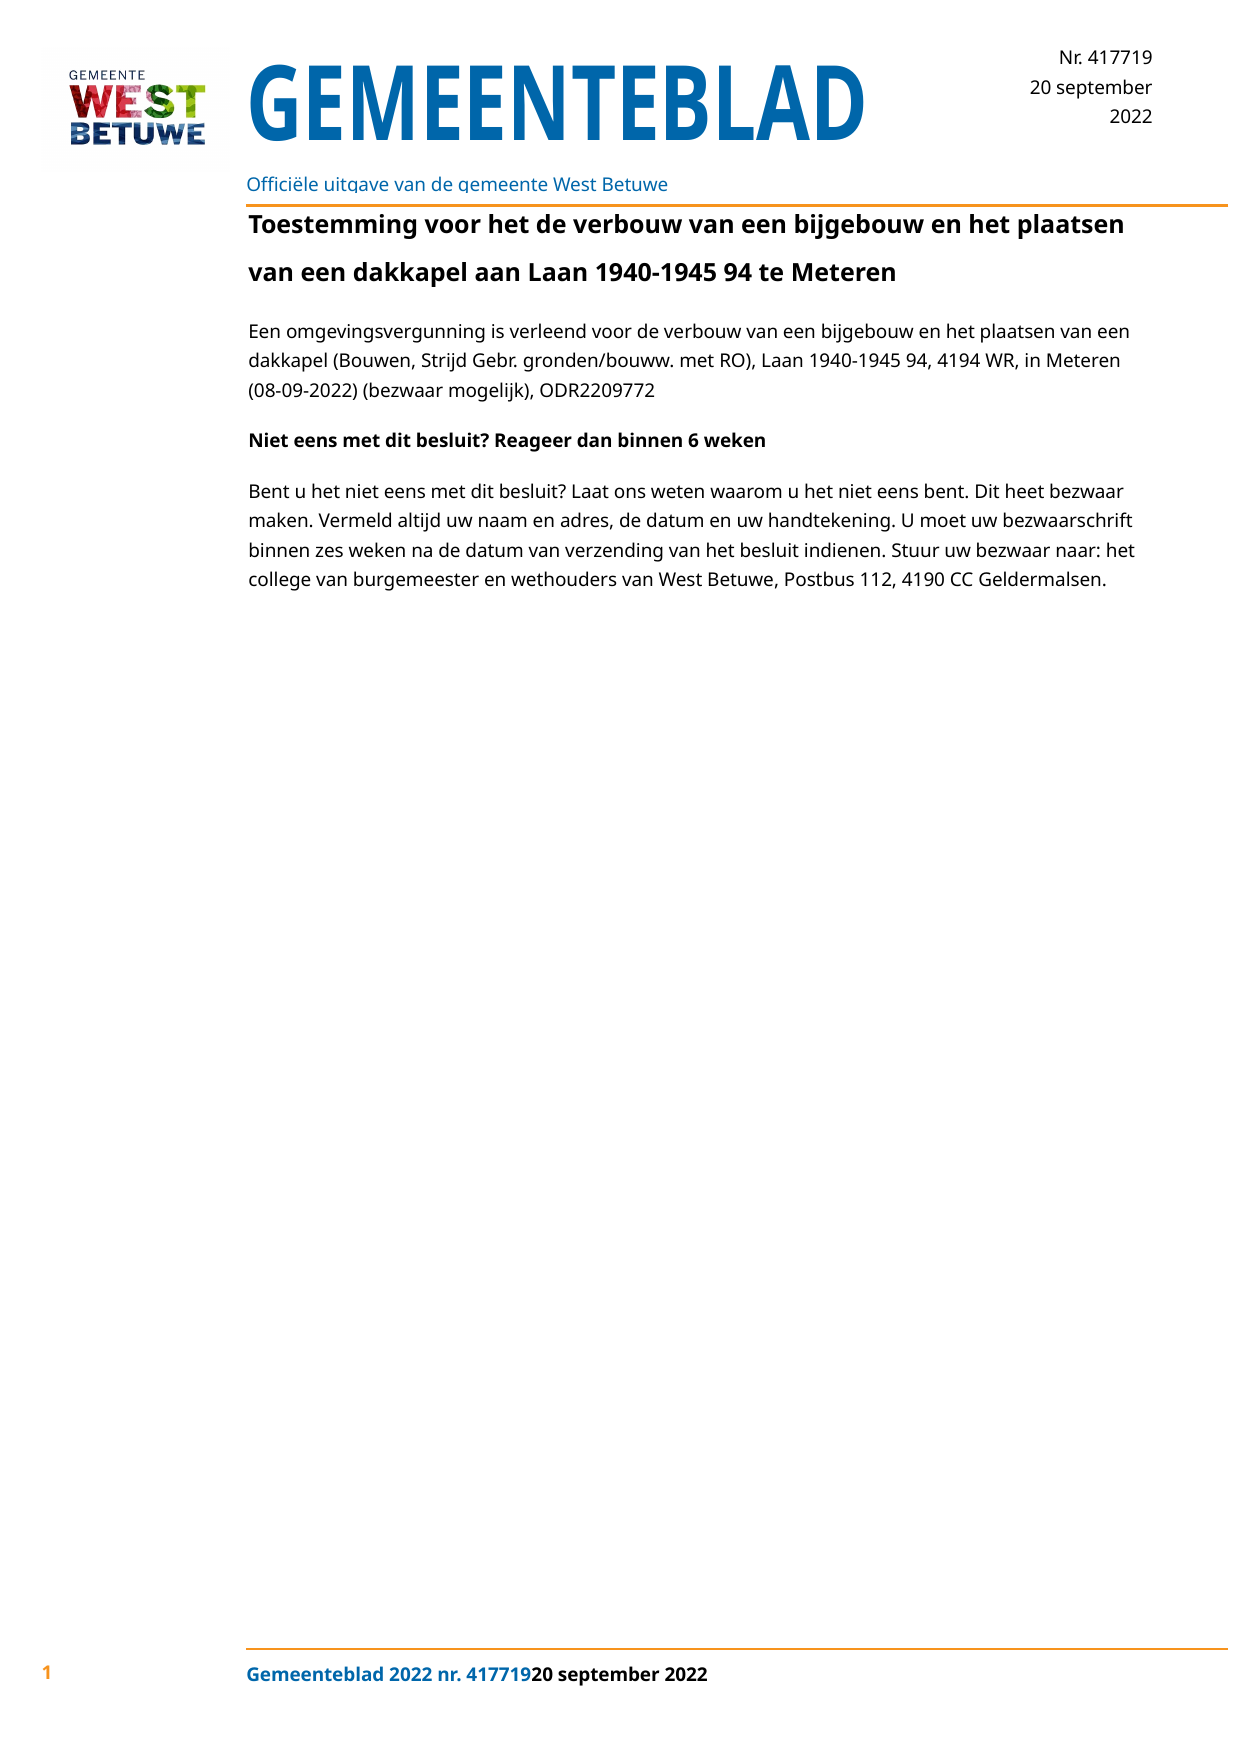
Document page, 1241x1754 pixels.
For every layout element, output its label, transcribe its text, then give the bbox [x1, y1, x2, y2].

picture [41, 47, 231, 172]
text Een omgevingsvergunning is verleend voor de verbouw van een bijgebouw en het plaatsen van een dakkapel (Bouwen, Strijd Gebr. gronden/bouww. met RO), Laan 1940-1945 94, 4194 WR, in Meteren (08-09-2022) (bezwaar mogelijk), ODR2209772 [248, 318, 1152, 403]
text Toestemming voor het de verbouw van een bijgebouw en het plaatsen van een dakkapel aan Laan 1940-1945 94 te Meteren [248, 207, 1152, 288]
text Niet eens met dit besluit? Reageer dan binnen 6 weken [248, 427, 1152, 453]
text Bent u het niet eens met dit besluit? Laat ons weten waarom u het niet eens bent. Dit heet bezwaar maken. Vermeld altijd uw naam en adres, de datum en uw handtekening. U moet uw bezwaarschrift binnen zes weken na de datum van verzending van het besluit indienen. Stuur uw bezwaar naar: het college van burgemeester en wethouders van West Betuwe, Postbus 112, 4190 CC Geldermalsen. [248, 478, 1152, 592]
